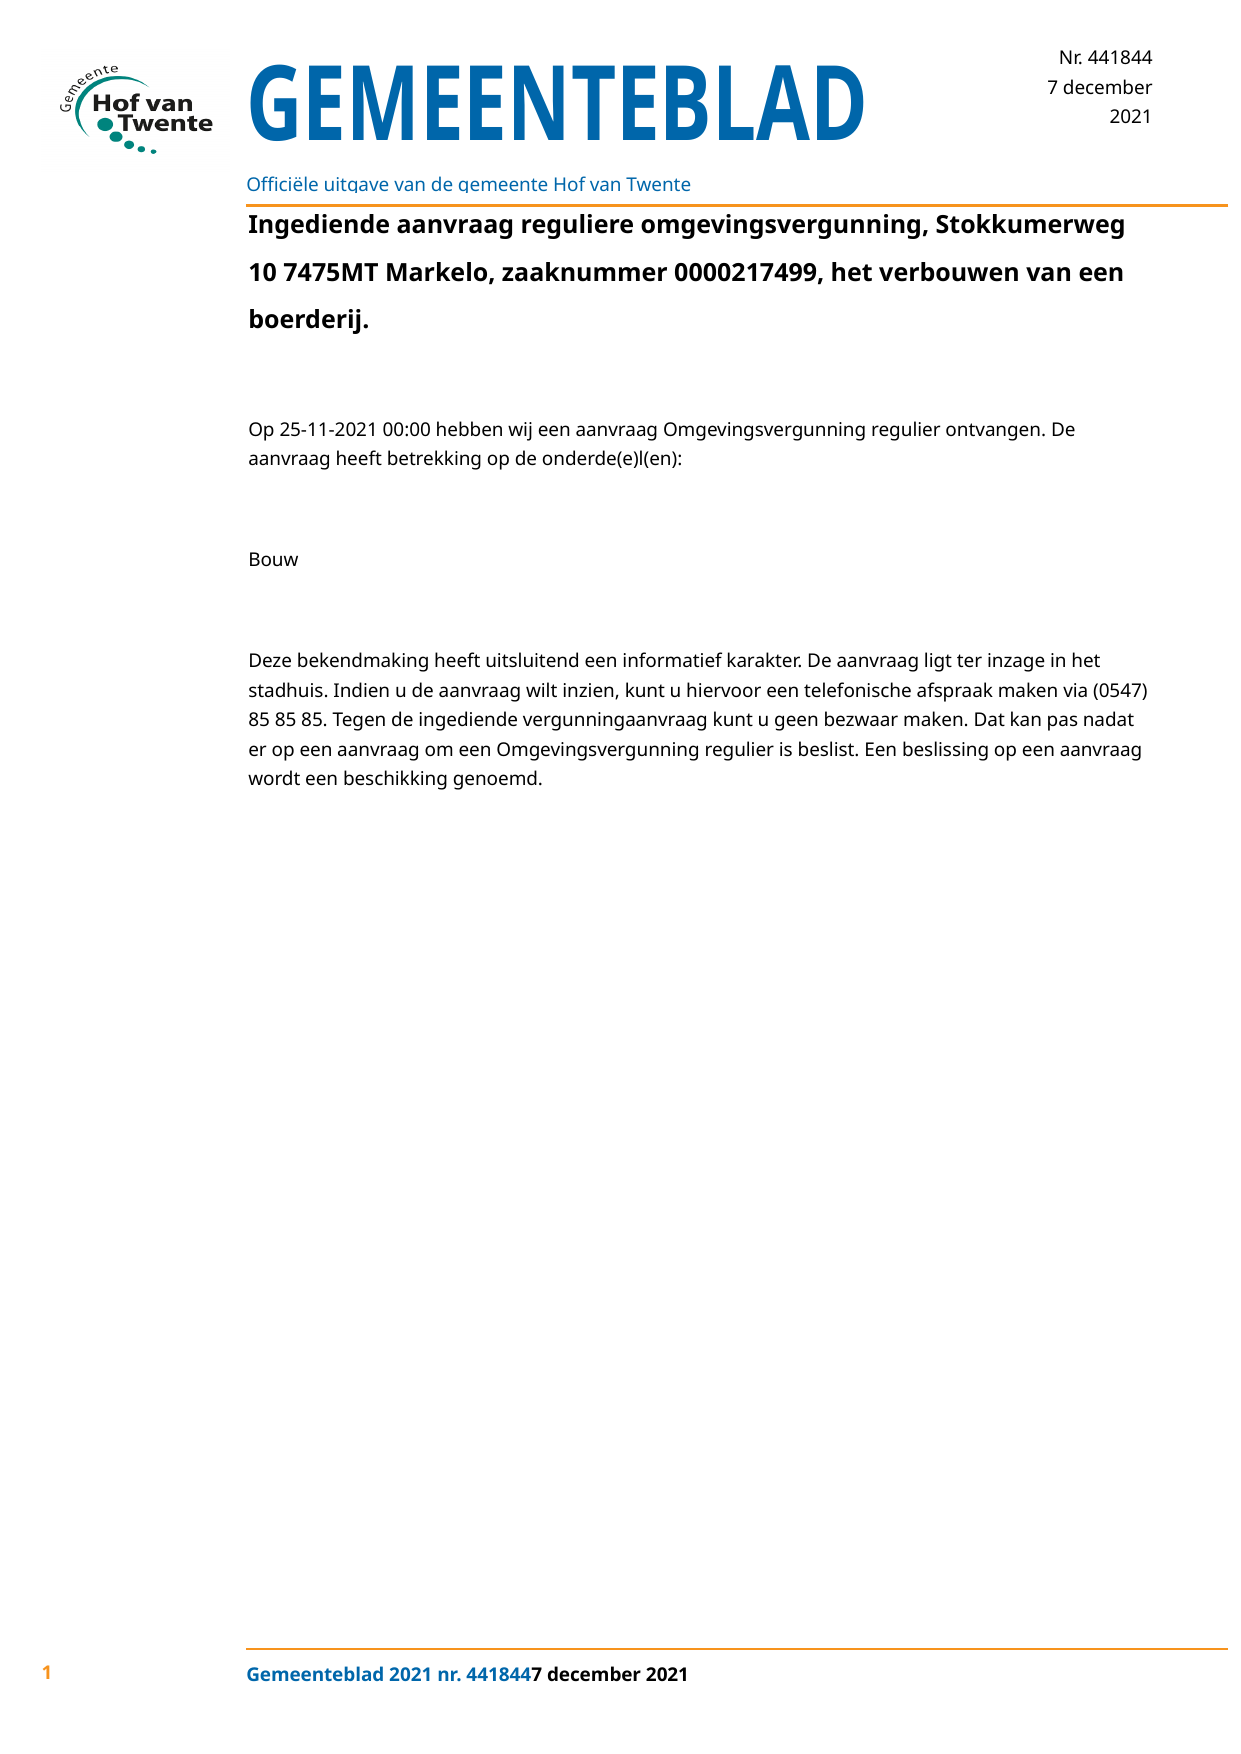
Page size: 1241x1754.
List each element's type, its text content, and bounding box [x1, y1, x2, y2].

text Bouw [248, 546, 1152, 572]
text Op 25-11-2021 00:00 hebben wij een aanvraag Omgevingsvergunning regulier ontvangen. De aanvraag heeft betrekking op de onderde(e)l(en): [248, 416, 1152, 471]
picture [41, 47, 231, 172]
text Deze bekendmaking heeft uitsluitend een informatief karakter. De aanvraag ligt ter inzage in het stadhuis. Indien u de aanvraag wilt inzien, kunt u hiervoor een telefonische afspraak maken via (0547) 85 85 85. Tegen de ingediende vergunningaanvraag kunt u geen bezwaar maken. Dat kan pas nadat er op een aanvraag om een Omgevingsvergunning regulier is beslist. Een beslissing op een aanvraag wordt een beschikking genoemd. [248, 647, 1152, 791]
text Ingediende aanvraag reguliere omgevingsvergunning, Stokkumerweg 10 7475MT Markelo, zaaknummer 0000217499, het verbouwen van een boerderij. [248, 207, 1152, 336]
